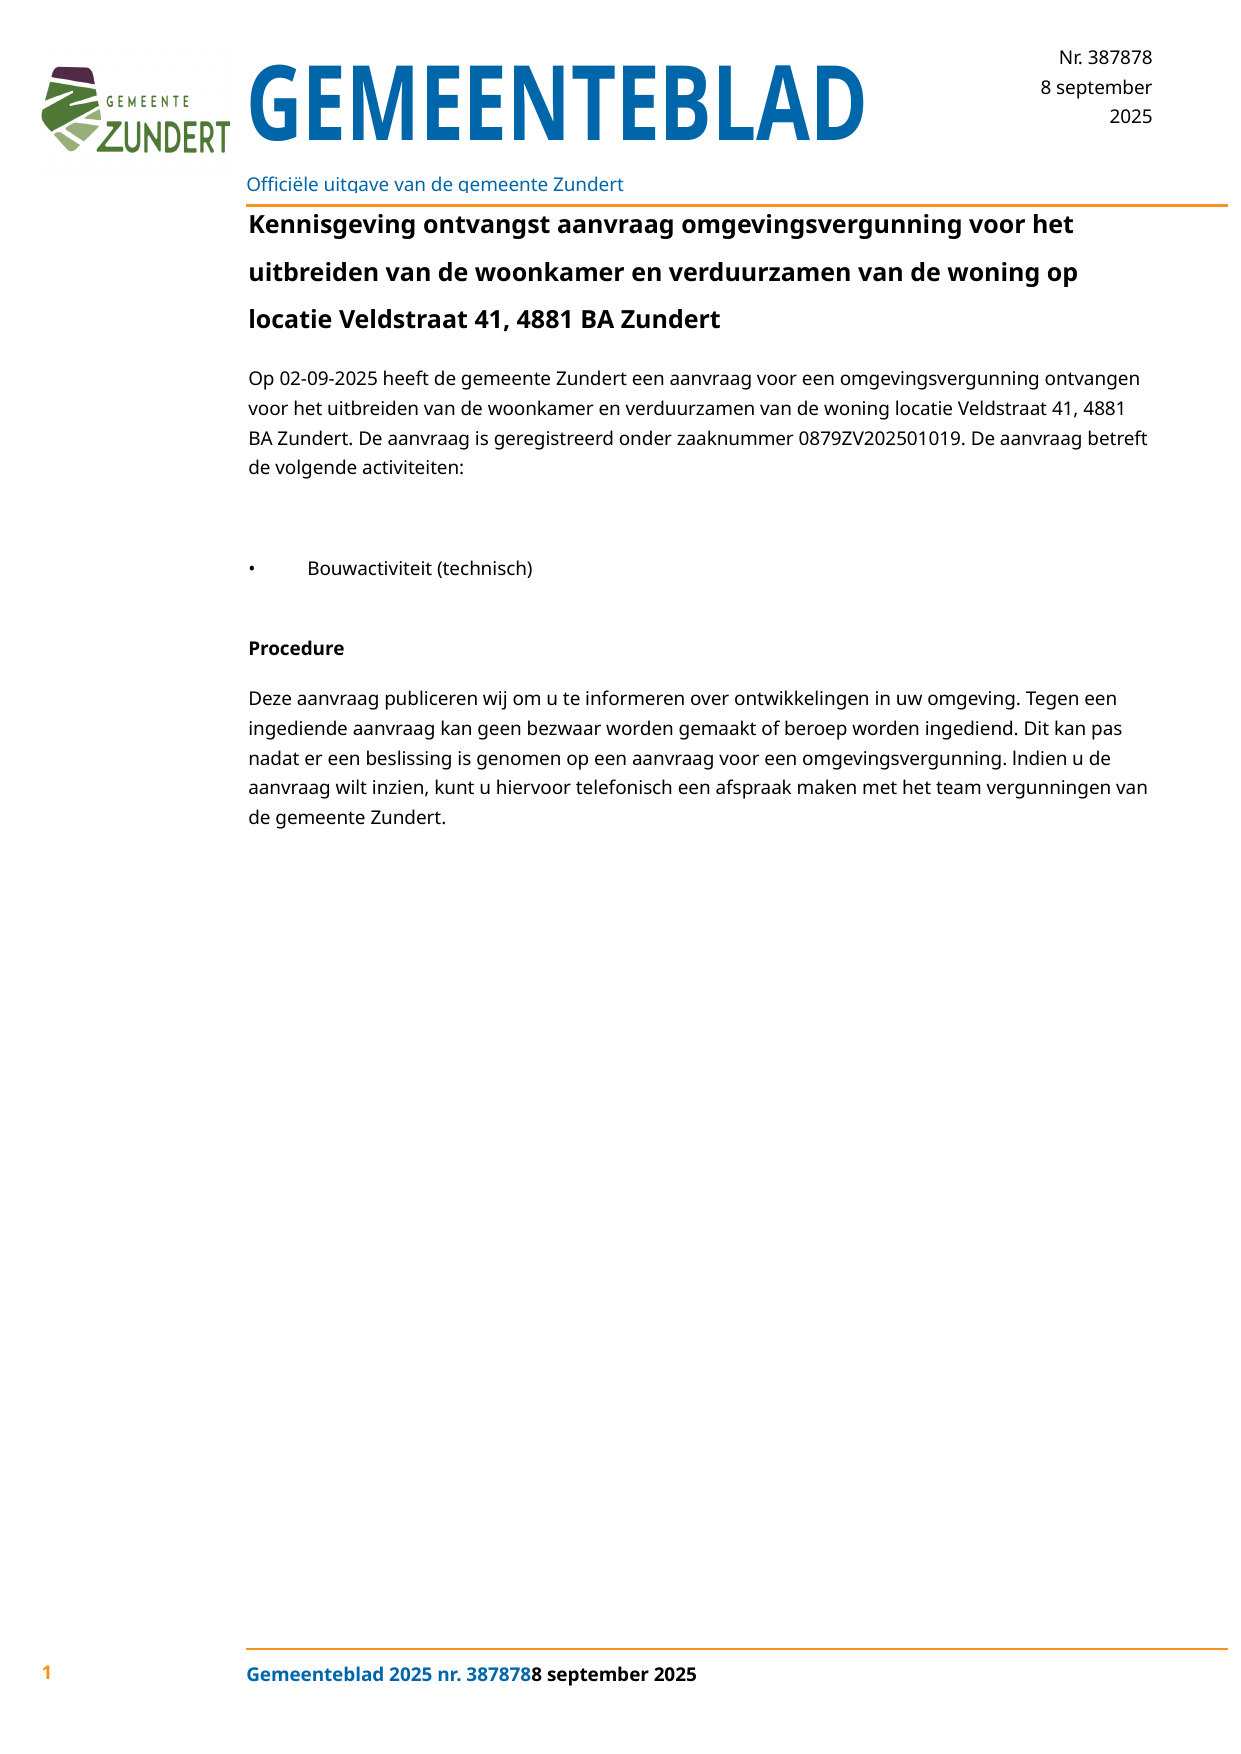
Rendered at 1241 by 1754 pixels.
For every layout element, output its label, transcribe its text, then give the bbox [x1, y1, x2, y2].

list Bouwactiviteit (technisch) [248, 555, 1152, 581]
text Procedure [248, 635, 1152, 661]
text Op 02-09-2025 heeft de gemeente Zundert een aanvraag voor een omgevingsvergunning ontvangen voor het uitbreiden van de woonkamer en verduurzamen van de woning locatie Veldstraat 41, 4881 BA Zundert. De aanvraag is geregistreerd onder zaaknummer 0879ZV202501019. De aanvraag betreft de volgende activiteiten: [248, 366, 1152, 480]
picture [41, 47, 231, 172]
text Deze aanvraag publiceren wij om u te informeren over ontwikkelingen in uw omgeving. Tegen een ingediende aanvraag kan geen bezwaar worden gemaakt of beroep worden ingediend. Dit kan pas nadat er een beslissing is genomen op een aanvraag voor een omgevingsvergunning. lndien u de aanvraag wilt inzien, kunt u hiervoor telefonisch een afspraak maken met het team vergunningen van de gemeente Zundert. [248, 686, 1152, 829]
text Kennisgeving ontvangst aanvraag omgevingsvergunning voor het uitbreiden van de woonkamer en verduurzamen van de woning op locatie Veldstraat 41, 4881 BA Zundert [248, 207, 1152, 336]
